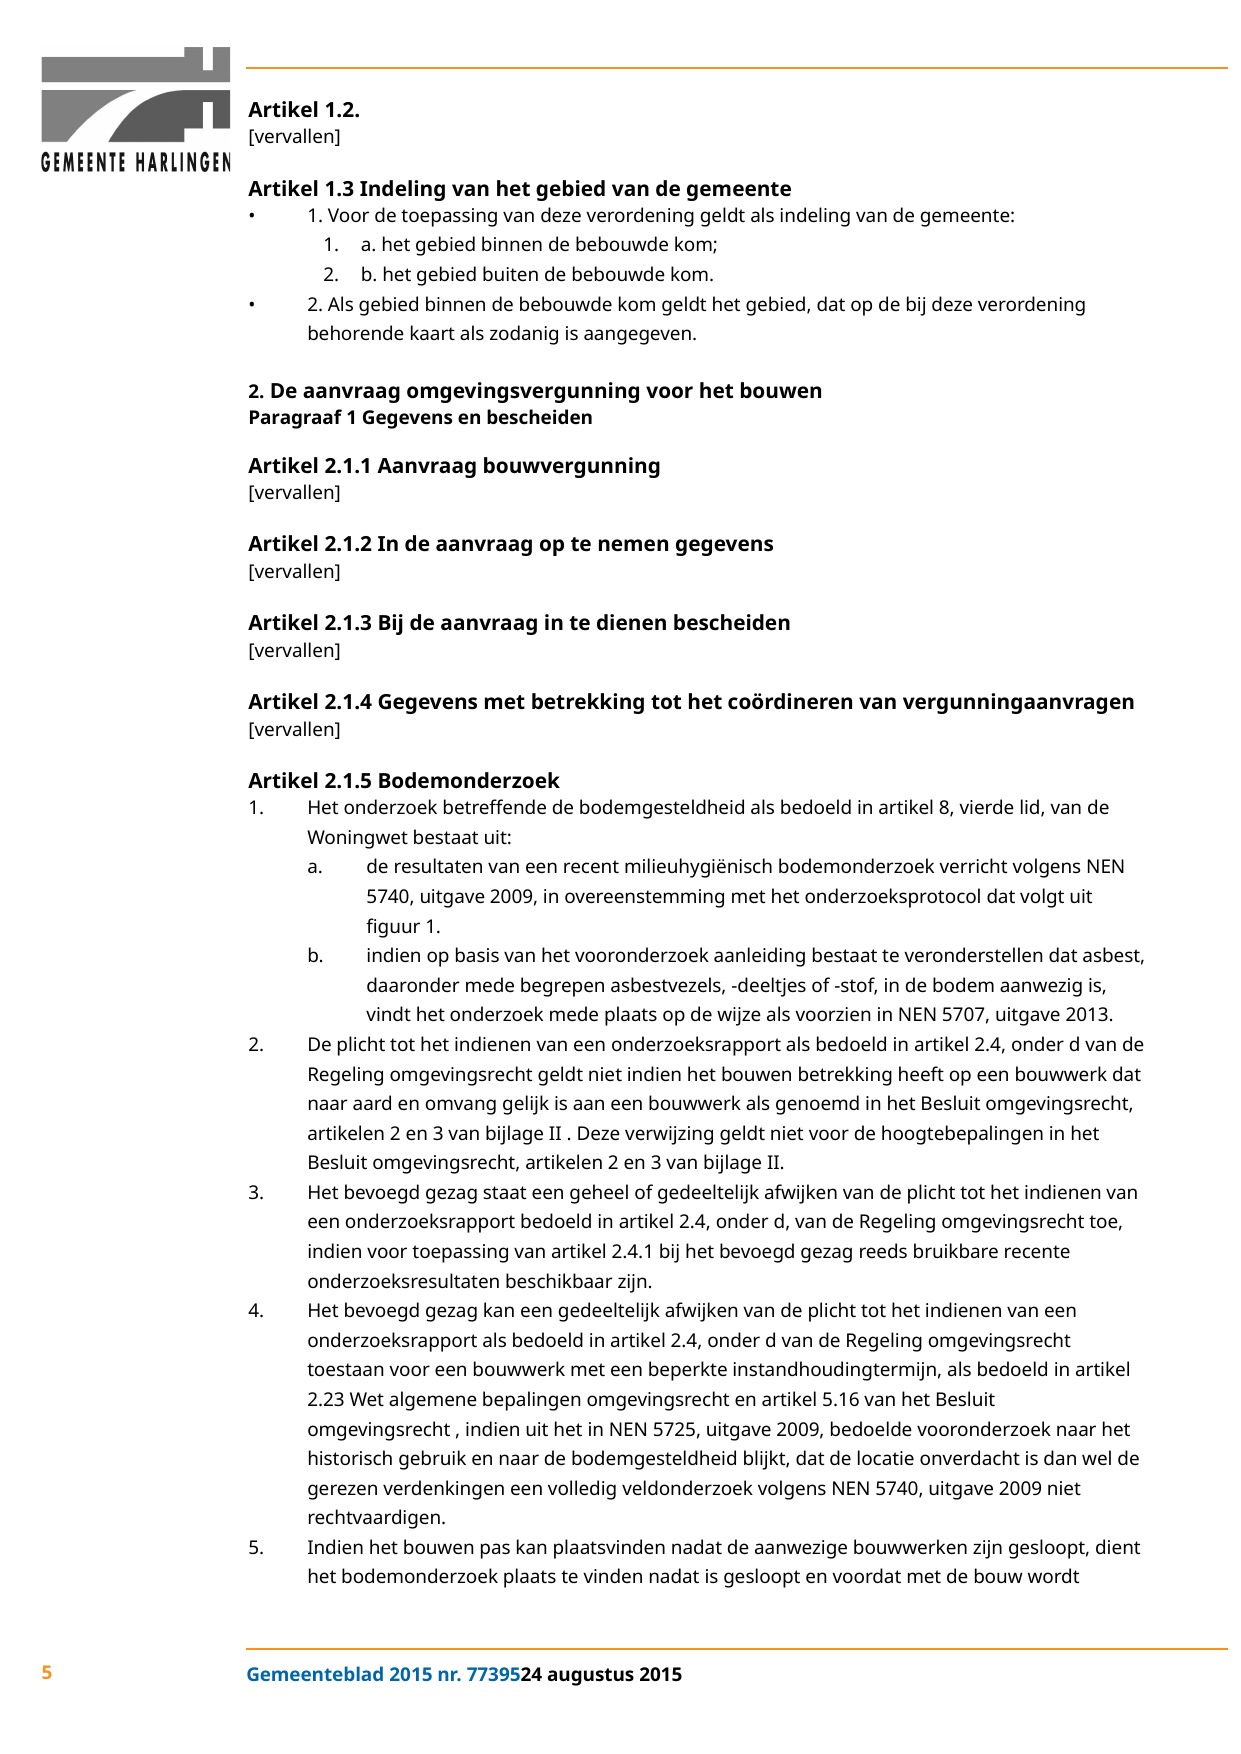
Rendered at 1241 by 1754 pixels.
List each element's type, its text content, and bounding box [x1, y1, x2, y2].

list Het bevoegd gezag staat een geheel of gedeeltelijk afwijken van de plicht tot het indienen van een onderzoeksrapport bedoeld in artikel 2.4, onder d, van de Regeling omgevingsrecht toe, indien voor toepassing van artikel 2.4.1 bij het bevoegd gezag reeds bruikbare recente onderzoeksresultaten beschikbaar zijn. [248, 1179, 1152, 1294]
list Indien het bouwen pas kan plaatsvinden nadat de aanwezige bouwwerken zijn gesloopt, dient het bodemonderzoek plaats te vinden nadat is gesloopt en voordat met de bouw wordt [248, 1534, 1152, 1589]
list de resultaten van een recent milieuhygiënisch bodemonderzoek verricht volgens NEN 5740, uitgave 2009, in overeenstemming met het onderzoeksprotocol dat volgt uit figuur 1. [307, 854, 1152, 939]
text [vervallen] [248, 479, 1152, 505]
text 2. De aanvraag omgevingsvergunning voor het bouwen [248, 376, 1152, 404]
list a. het gebied binnen de bebouwde kom; [323, 232, 1152, 257]
list De plicht tot het indienen van een onderzoeksrapport als bedoeld in artikel 2.4, onder d van de Regeling omgevingsrecht geldt niet indien het bouwen betrekking heeft op een bouwwerk dat naar aard en omvang gelijk is aan een bouwwerk als genoemd in het Besluit omgevingsrecht, artikelen 2 en 3 van bijlage II . Deze verwijzing geldt niet voor de hoogtebepalingen in het Besluit omgevingsrecht, artikelen 2 en 3 van bijlage II. [248, 1031, 1152, 1175]
list 1. Voor de toepassing van deze verordening geldt als indeling van de gemeente: [248, 202, 1152, 228]
list Het onderzoek betreffende de bodemgesteldheid als bedoeld in artikel 8, vierde lid, van de Woningwet bestaat uit: [248, 794, 1152, 850]
list 2. Als gebied binnen de bebouwde kom geldt het gebied, dat op de bij deze verordening behorende kaart als zodanig is aangegeven. [248, 291, 1152, 346]
text [vervallen] [248, 558, 1152, 584]
text [vervallen] [248, 716, 1152, 741]
text Artikel 2.1.4 Gegevens met betrekking tot het coördineren van vergunningaanvragen [248, 687, 1152, 716]
list Het bevoegd gezag kan een gedeeltelijk afwijken van de plicht tot het indienen van een onderzoeksrapport als bedoeld in artikel 2.4, onder d van de Regeling omgevingsrecht toestaan voor een bouwwerk met een beperkte instandhoudingtermijn, als bedoeld in artikel 2.23 Wet algemene bepalingen omgevingsrecht en artikel 5.16 van het Besluit omgevingsrecht , indien uit het in NEN 5725, uitgave 2009, bedoelde vooronderzoek naar het historisch gebruik en naar de bodemgesteldheid blijkt, dat de locatie onverdacht is dan wel de gerezen verdenkingen een volledig veldonderzoek volgens NEN 5740, uitgave 2009 niet rechtvaardigen. [248, 1297, 1152, 1530]
text Artikel 2.1.2 In de aanvraag op te nemen gegevens [248, 529, 1152, 558]
text Artikel 2.1.1 Aanvraag bouwvergunning [248, 451, 1152, 479]
list b. het gebied buiten de bebouwde kom. [323, 261, 1152, 287]
text Artikel 1.3 Indeling van het gebied van de gemeente [248, 174, 1152, 202]
text [vervallen] [248, 637, 1152, 663]
text [vervallen] [248, 123, 1152, 149]
picture [41, 47, 231, 172]
text Artikel 2.1.5 Bodemonderzoek [248, 766, 1152, 794]
text Paragraaf 1 Gegevens en bescheiden [248, 404, 1152, 430]
text Artikel 1.2. [248, 95, 1152, 123]
list indien op basis van het vooronderzoek aanleiding bestaat te veronderstellen dat asbest, daaronder mede begrepen asbestvezels, -deeltjes of -stof, in de bodem aanwezig is, vindt het onderzoek mede plaats op de wijze als voorzien in NEN 5707, uitgave 2013. [307, 942, 1152, 1027]
text Artikel 2.1.3 Bij de aanvraag in te dienen bescheiden [248, 608, 1152, 637]
